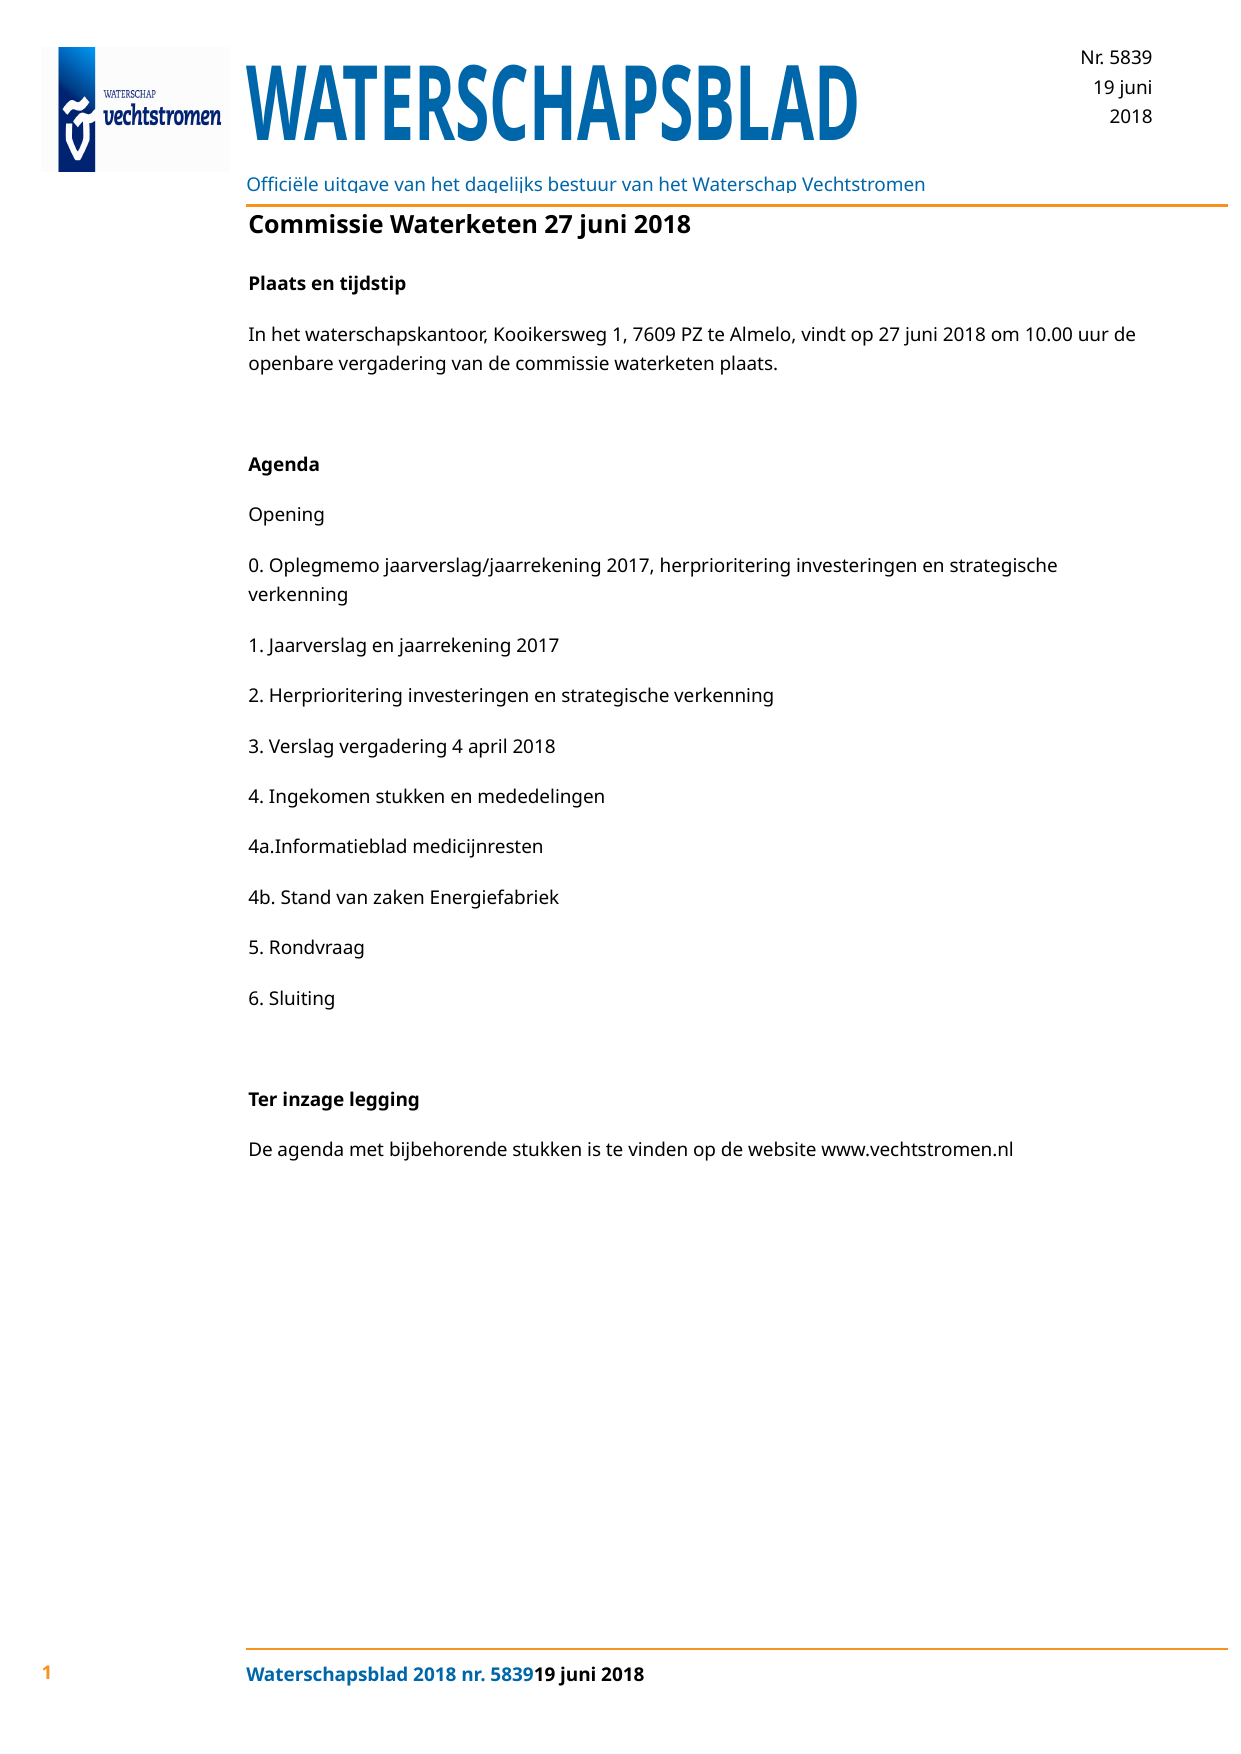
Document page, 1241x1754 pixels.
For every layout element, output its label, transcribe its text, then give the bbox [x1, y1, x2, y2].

text Plaats en tijdstip [248, 270, 1152, 296]
text Commissie Waterketen 27 juni 2018 [248, 207, 1152, 241]
text Opening [248, 502, 1152, 527]
text 4b. Stand van zaken Energiefabriek [248, 884, 1152, 910]
text Ter inzage legging [248, 1086, 1152, 1111]
text De agenda met bijbehorende stukken is te vinden op de website www.vechtstromen.nl [248, 1136, 1152, 1162]
text 5. Rondvraag [248, 934, 1152, 960]
text 4a.Informatieblad medicijnresten [248, 834, 1152, 859]
text 0. Oplegmemo jaarverslag/jaarrekening 2017, herprioritering investeringen en strategische verkenning [248, 552, 1152, 607]
text 3. Verslag vergadering 4 april 2018 [248, 733, 1152, 758]
text 4. Ingekomen stukken en mededelingen [248, 783, 1152, 809]
text 1. Jaarverslag en jaarrekening 2017 [248, 632, 1152, 658]
text 2. Herprioritering investeringen en strategische verkenning [248, 682, 1152, 708]
text In het waterschapskantoor, Kooikersweg 1, 7609 PZ te Almelo, vindt op 27 juni 2018 om 10.00 uur de openbare vergadering van de commissie waterketen plaats. [248, 321, 1152, 376]
text 6. Sluiting [248, 985, 1152, 1011]
picture [41, 47, 231, 172]
text Agenda [248, 451, 1152, 477]
